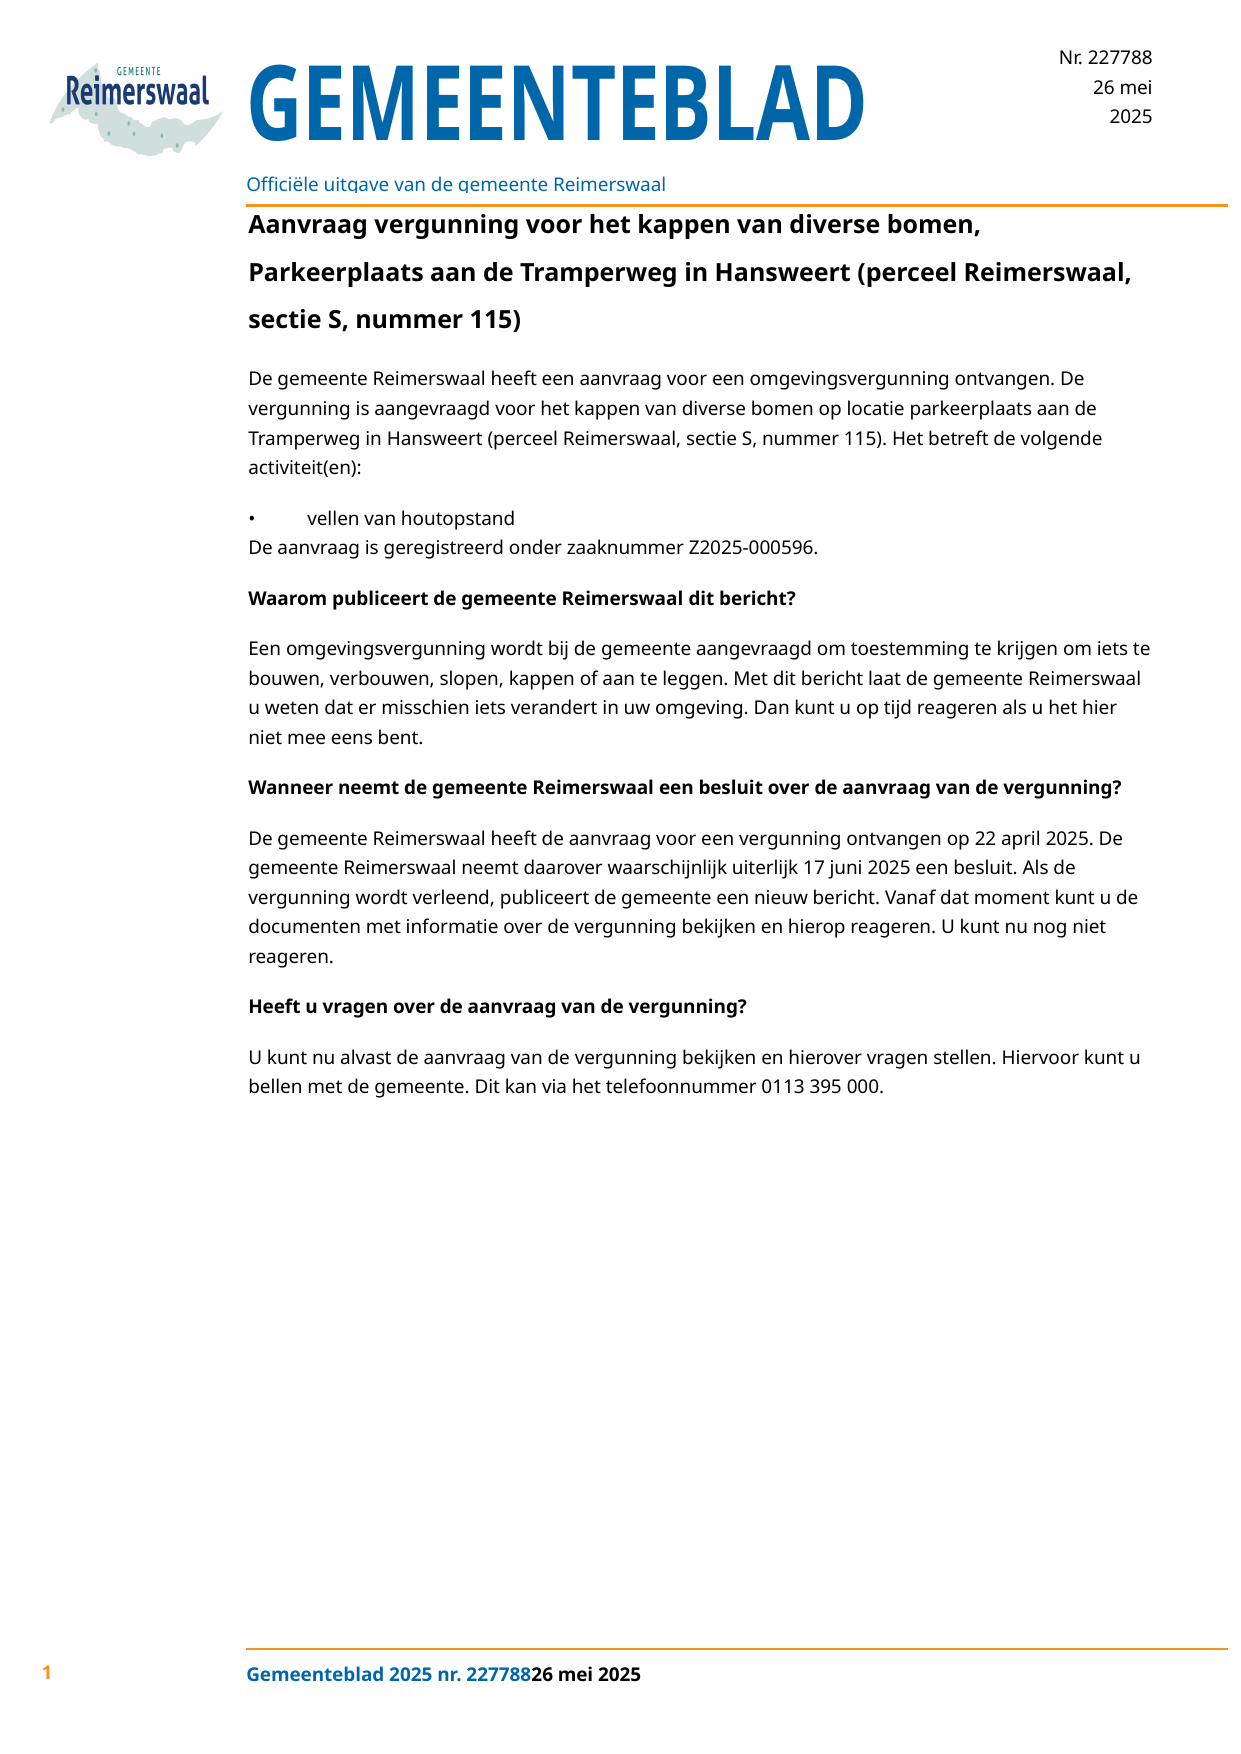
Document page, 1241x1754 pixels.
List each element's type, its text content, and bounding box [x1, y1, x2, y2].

list vellen van houtopstand [248, 505, 1152, 530]
text Wanneer neemt de gemeente Reimerswaal een besluit over de aanvraag van de vergunning? [248, 774, 1152, 800]
text Waarom publiceert de gemeente Reimerswaal dit bericht? [248, 585, 1152, 610]
text De gemeente Reimerswaal heeft de aanvraag voor een vergunning ontvangen op 22 april 2025. De gemeente Reimerswaal neemt daarover waarschijnlijk uiterlijk 17 juni 2025 een besluit. Als de vergunning wordt verleend, publiceert de gemeente een nieuw bericht. Vanaf dat moment kunt u de documenten met informatie over de vergunning bekijken en hierop reageren. U kunt nu nog niet reageren. [248, 825, 1152, 969]
text Een omgevingsvergunning wordt bij de gemeente aangevraagd om toestemming te krijgen om iets te bouwen, verbouwen, slopen, kappen of aan te leggen. Met dit bericht laat de gemeente Reimerswaal u weten dat er misschien iets verandert in uw omgeving. Dan kunt u op tijd reageren als u het hier niet mee eens bent. [248, 635, 1152, 749]
text De gemeente Reimerswaal heeft een aanvraag voor een omgevingsvergunning ontvangen. De vergunning is aangevraagd voor het kappen van diverse bomen op locatie parkeerplaats aan de Tramperweg in Hansweert (perceel Reimerswaal, sectie S, nummer 115). Het betreft de volgende activiteit(en): [248, 366, 1152, 480]
text Aanvraag vergunning voor het kappen van diverse bomen, Parkeerplaats aan de Tramperweg in Hansweert (perceel Reimerswaal, sectie S, nummer 115) [248, 207, 1152, 336]
text De aanvraag is geregistreerd onder zaaknummer Z2025-000596. [248, 534, 1152, 560]
picture [41, 47, 231, 172]
text U kunt nu alvast de aanvraag van de vergunning bekijken en hierover vragen stellen. Hiervoor kunt u bellen met de gemeente. Dit kan via het telefoonnummer 0113 395 000. [248, 1044, 1152, 1099]
text Heeft u vragen over de aanvraag van de vergunning? [248, 993, 1152, 1019]
